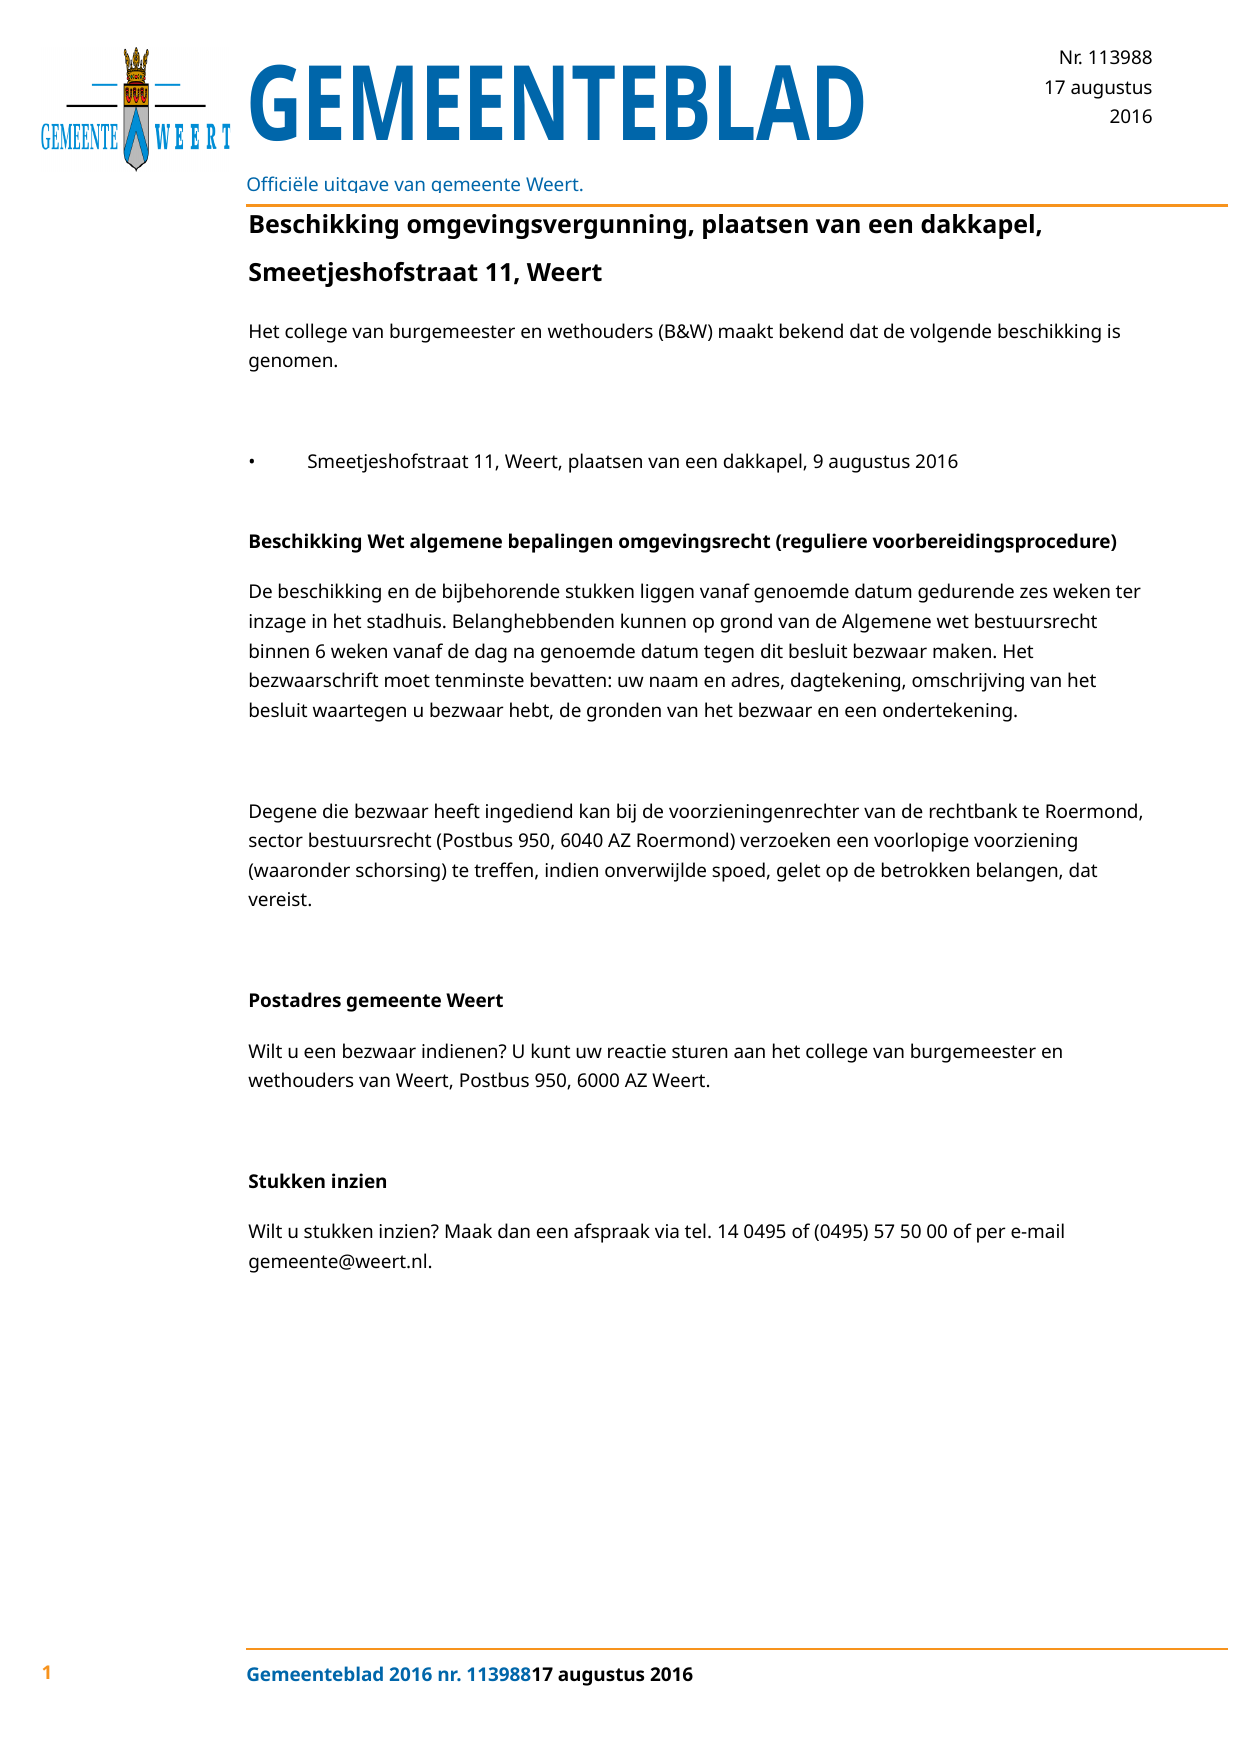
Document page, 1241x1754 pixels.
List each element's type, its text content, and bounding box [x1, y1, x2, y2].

text Het college van burgemeester en wethouders (B&W) maakt bekend dat de volgende beschikking is genomen. [248, 318, 1152, 373]
text Wilt u een bezwaar indienen? U kunt uw reactie sturen aan het college van burgemeester en wethouders van Weert, Postbus 950, 6000 AZ Weert. [248, 1038, 1152, 1093]
text Wilt u stukken inzien? Maak dan een afspraak via tel. 14 0495 of (0495) 57 50 00 of per e-mail gemeente@weert.nl. [248, 1219, 1152, 1274]
text Postadres gemeente Weert [248, 987, 1152, 1013]
picture [41, 47, 231, 172]
text Degene die bezwaar heeft ingediend kan bij de voorzieningenrechter van de rechtbank te Roermond, sector bestuursrecht (Postbus 950, 6040 AZ Roermond) verzoeken een voorlopige voorziening (waaronder schorsing) te treffen, indien onverwijlde spoed, gelet op de betrokken belangen, dat vereist. [248, 798, 1152, 912]
text De beschikking en de bijbehorende stukken liggen vanaf genoemde datum gedurende zes weken ter inzage in het stadhuis. Belanghebbenden kunnen op grond van de Algemene wet bestuursrecht binnen 6 weken vanaf de dag na genoemde datum tegen dit besluit bezwaar maken. Het bezwaarschrift moet tenminste bevatten: uw naam en adres, dagtekening, omschrijving van het besluit waartegen u bezwaar hebt, de gronden van het bezwaar en een ondertekening. [248, 579, 1152, 723]
list Smeetjeshofstraat 11, Weert, plaatsen van een dakkapel, 9 augustus 2016 [248, 448, 1152, 474]
text Beschikking Wet algemene bepalingen omgevingsrecht (reguliere voorbereidingsprocedure) [248, 528, 1152, 554]
text Stukken inzien [248, 1168, 1152, 1194]
text Beschikking omgevingsvergunning, plaatsen van een dakkapel, Smeetjeshofstraat 11, Weert [248, 207, 1152, 288]
